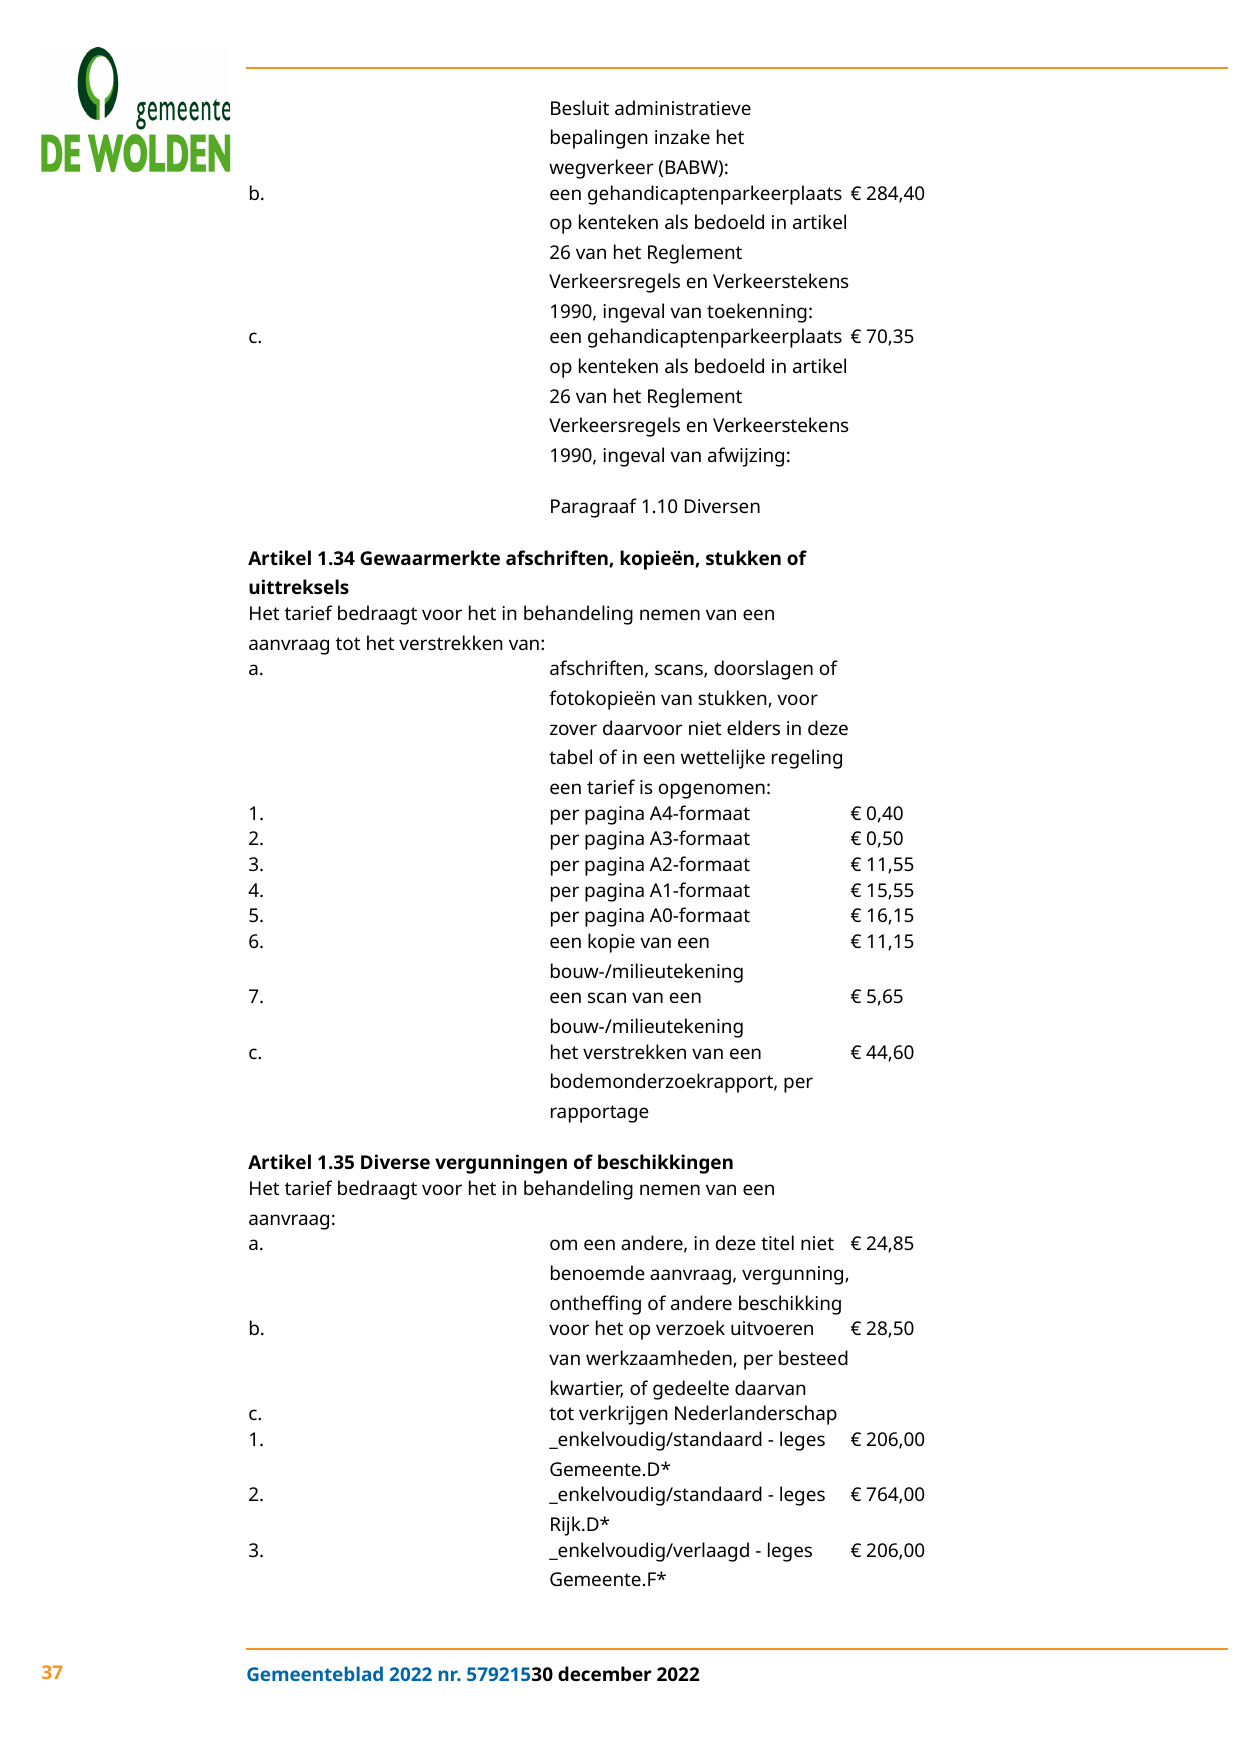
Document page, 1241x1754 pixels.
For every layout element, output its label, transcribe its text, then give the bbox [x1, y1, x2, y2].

table_cell € 0,40 [850, 800, 1152, 825]
table_cell Besluit administratieve bepalingen inzake het wegverkeer (BABW): [549, 95, 850, 180]
table_cell c. [248, 1039, 549, 1124]
table_cell a. [248, 1231, 549, 1316]
table_cell 3. [248, 851, 549, 877]
table_cell per pagina A2-formaat [549, 851, 850, 877]
table_cell [850, 600, 1152, 656]
table_cell [850, 519, 1152, 545]
table_cell € 206,00 [850, 1537, 1152, 1592]
table_cell [850, 1400, 1152, 1426]
table_cell [850, 656, 1152, 800]
table_cell _enkelvoudig/verlaagd - leges Gemeente.F* [549, 1537, 850, 1592]
table_cell Het tarief bedraagt voor het in behandeling nemen van een aanvraag tot het verstrekken van: [248, 600, 850, 656]
table_cell € 28,50 [850, 1316, 1152, 1400]
table_cell 1. [248, 1426, 549, 1481]
table_cell € 11,15 [850, 928, 1152, 984]
table_cell een kopie van een bouw-/milieutekening [549, 928, 850, 984]
table_cell b. [248, 180, 549, 324]
table_cell om een andere, in deze titel niet benoemde aanvraag, vergunning, ontheffing of andere beschikking [549, 1231, 850, 1316]
table_cell per pagina A1-formaat [549, 877, 850, 903]
table_cell [549, 519, 850, 545]
table_cell 6. [248, 928, 549, 984]
table_cell c. [248, 1400, 549, 1426]
table_cell [850, 95, 1152, 180]
table_cell € 284,40 [850, 180, 1152, 324]
table_cell een gehandicaptenparkeerplaats op kenteken als bedoeld in artikel 26 van het Reglement Verkeersregels en Verkeerstekens 1990, ingeval van toekenning: [549, 180, 850, 324]
table_cell 4. [248, 877, 549, 903]
table_cell een scan van een bouw-/milieutekening [549, 984, 850, 1039]
table_cell [248, 1124, 549, 1149]
table_cell [248, 494, 549, 519]
table_cell [549, 1124, 850, 1149]
table_cell 7. [248, 984, 549, 1039]
table_cell € 5,65 [850, 984, 1152, 1039]
table_cell per pagina A3-formaat [549, 825, 850, 851]
table_cell [248, 519, 549, 545]
table_cell Artikel 1.34 Gewaarmerkte afschriften, kopieën, stukken of uittreksels [248, 545, 850, 600]
table_cell 5. [248, 903, 549, 928]
table_cell a. [248, 656, 549, 800]
table_cell een gehandicaptenparkeerplaats op kenteken als bedoeld in artikel 26 van het Reglement Verkeersregels en Verkeerstekens 1990, ingeval van afwijzing: [549, 324, 850, 468]
table_cell 3. [248, 1537, 549, 1592]
table_cell € 764,00 [850, 1481, 1152, 1537]
table_cell tot verkrijgen Nederlanderschap [549, 1400, 850, 1426]
table_cell per pagina A4-formaat [549, 800, 850, 825]
table_cell b. [248, 1316, 549, 1400]
table_cell € 15,55 [850, 877, 1152, 903]
table_cell € 16,15 [850, 903, 1152, 928]
picture [41, 47, 231, 172]
table_cell Paragraaf 1.10 Diversen [549, 494, 850, 519]
table_cell c. [248, 324, 549, 468]
table_cell [549, 468, 850, 493]
table_cell € 44,60 [850, 1039, 1152, 1124]
table_cell Artikel 1.35 Diverse vergunningen of beschikkingen [248, 1150, 850, 1175]
table_cell _enkelvoudig/standaard - leges Rijk.D* [549, 1481, 850, 1537]
table_cell afschriften, scans, doorslagen of fotokopieën van stukken, voor zover daarvoor niet elders in deze tabel of in een wettelijke regeling een tarief is opgenomen: [549, 656, 850, 800]
table_cell [850, 545, 1152, 600]
table_cell € 206,00 [850, 1426, 1152, 1481]
table_cell [248, 95, 549, 180]
table_cell _enkelvoudig/standaard - leges Gemeente.D* [549, 1426, 850, 1481]
table_cell 1. [248, 800, 549, 825]
table_cell 2. [248, 825, 549, 851]
table_cell per pagina A0-formaat [549, 903, 850, 928]
table_cell 2. [248, 1481, 549, 1537]
table_cell [850, 1150, 1152, 1175]
table_cell € 0,50 [850, 825, 1152, 851]
table_cell € 70,35 [850, 324, 1152, 468]
table_cell Het tarief bedraagt voor het in behandeling nemen van een aanvraag: [248, 1175, 850, 1231]
table_cell [850, 494, 1152, 519]
table_cell [850, 1175, 1152, 1231]
table_cell het verstrekken van een bodemonderzoekrapport, per rapportage [549, 1039, 850, 1124]
table_cell [248, 468, 549, 493]
table_cell € 24,85 [850, 1231, 1152, 1316]
table_cell voor het op verzoek uitvoeren van werkzaamheden, per besteed kwartier, of gedeelte daarvan [549, 1316, 850, 1400]
table_cell [850, 468, 1152, 493]
table_cell € 11,55 [850, 851, 1152, 877]
table_cell [850, 1124, 1152, 1149]
